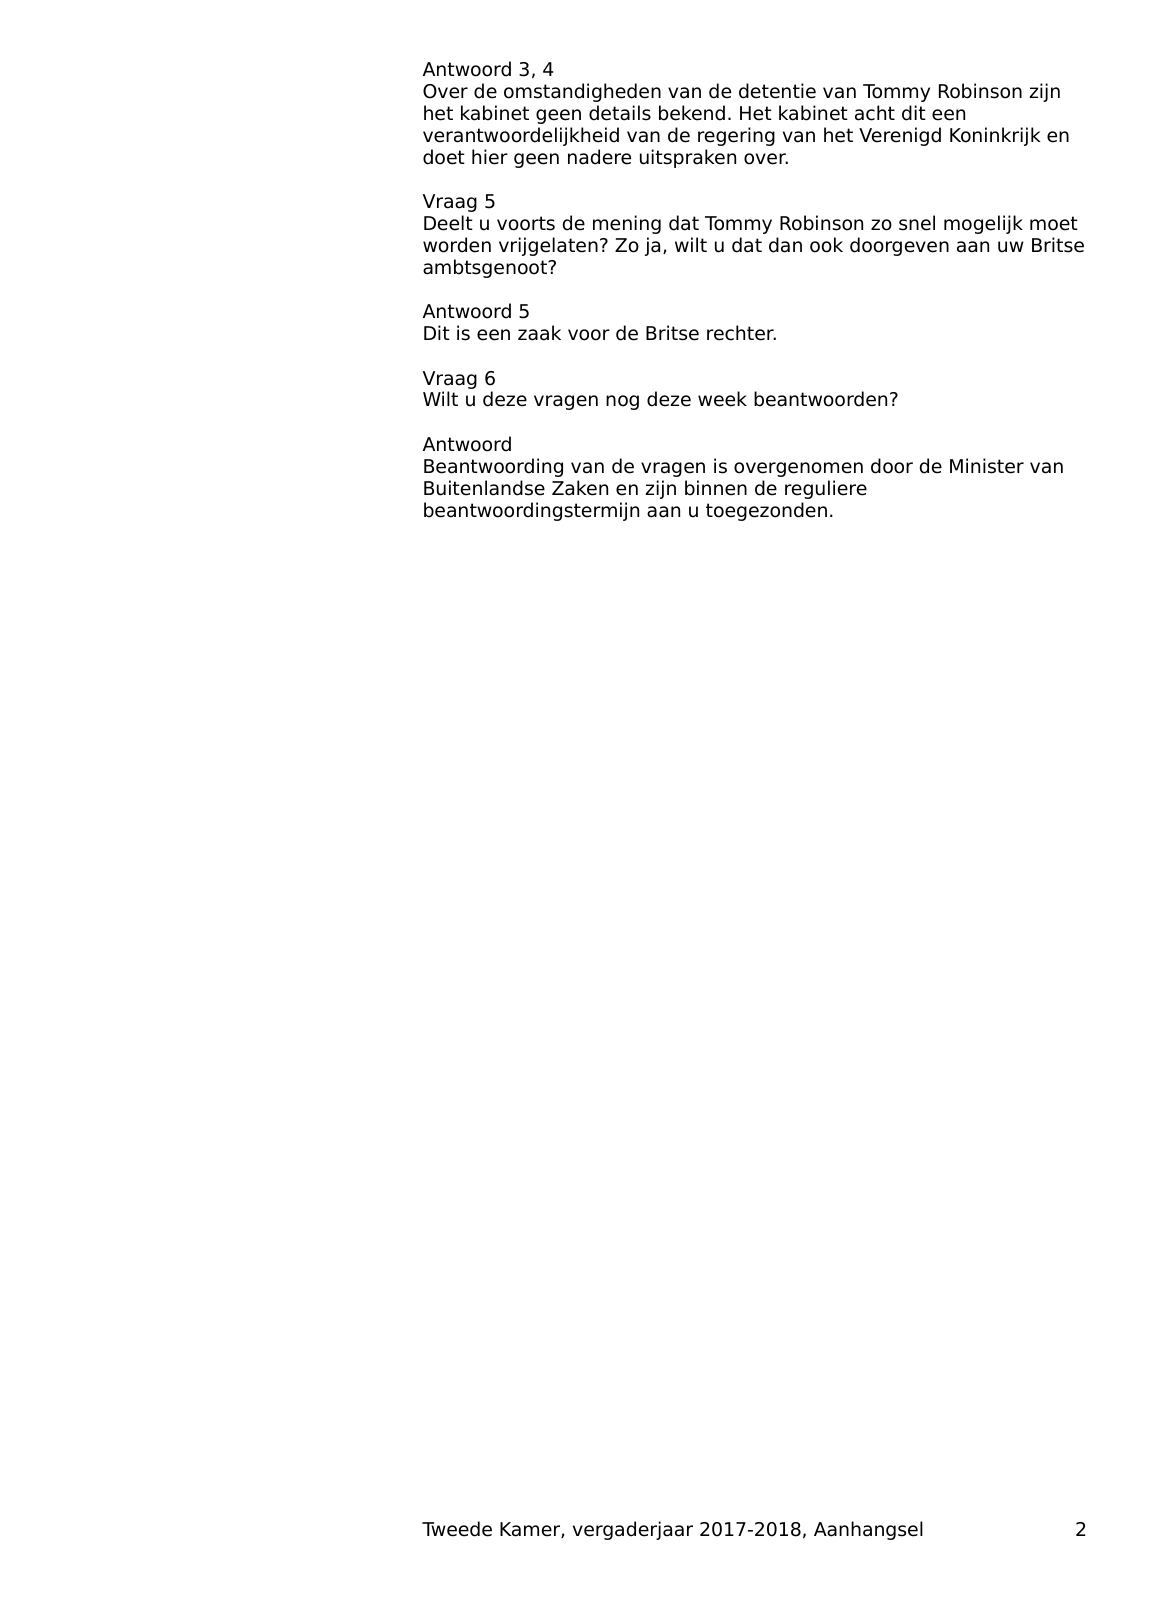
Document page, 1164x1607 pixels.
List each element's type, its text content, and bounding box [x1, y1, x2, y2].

text Antwoord 5 [422, 301, 1087, 323]
text Vraag 6 [422, 367, 1087, 389]
text Beantwoording van de vragen is overgenomen door de Minister van Buitenlandse Zaken en zijn binnen de reguliere beantwoordingstermijn aan u toegezonden. [422, 456, 1087, 521]
text Dit is een zaak voor de Britse rechter. [422, 323, 1087, 345]
text Wilt u deze vragen nog deze week beantwoorden? [422, 389, 1087, 411]
text Deelt u voorts de mening dat Tommy Robinson zo snel mogelijk moet worden vrijgelaten? Zo ja, wilt u dat dan ook doorgeven aan uw Britse ambtsgenoot? [422, 213, 1087, 279]
text Antwoord 3, 4 [422, 59, 1087, 81]
text Antwoord [422, 433, 1087, 456]
text Over de omstandigheden van de detentie van Tommy Robinson zijn het kabinet geen details bekend. Het kabinet acht dit een verantwoordelijkheid van de regering van het Verenigd Koninkrijk en doet hier geen nadere uitspraken over. [422, 81, 1087, 169]
text Vraag 5 [422, 191, 1087, 213]
